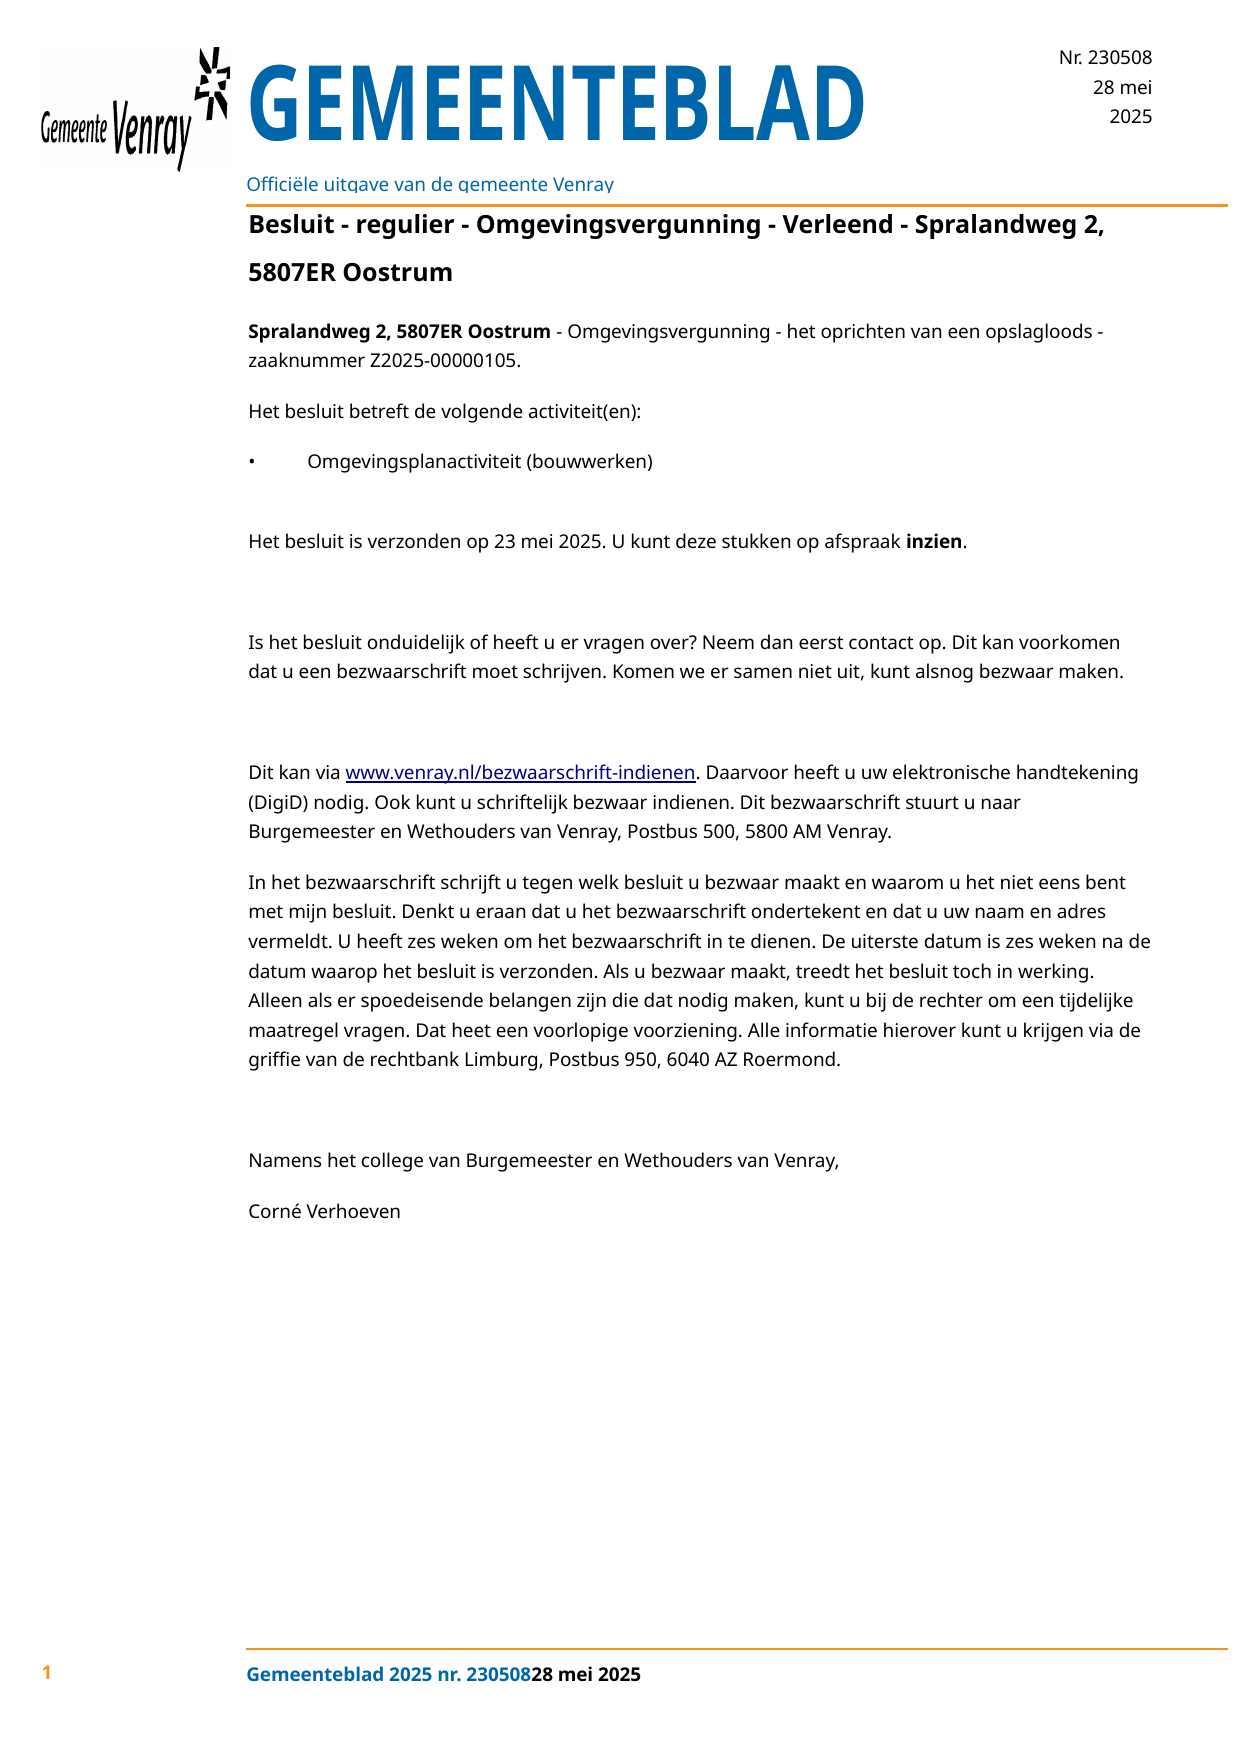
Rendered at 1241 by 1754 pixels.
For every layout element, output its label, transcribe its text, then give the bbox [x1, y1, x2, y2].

text Besluit - regulier - Omgevingsvergunning - Verleend - Spralandweg 2, 5807ER Oostrum [248, 207, 1152, 288]
text Spralandweg 2, 5807ER Oostrum - Omgevingsvergunning - het oprichten van een opslagloods - zaaknummer Z2025-00000105. [248, 318, 1152, 373]
text Dit kan via www.venray.nl/bezwaarschrift-indienen. Daarvoor heeft u uw elektronische handtekening (DigiD) nodig. Ook kunt u schriftelijk bezwaar indienen. Dit bezwaarschrift stuurt u naar Burgemeester en Wethouders van Venray, Postbus 500, 5800 AM Venray. [248, 759, 1152, 844]
picture [41, 47, 231, 172]
text Namens het college van Burgemeester en Wethouders van Venray, [248, 1147, 1152, 1173]
text In het bezwaarschrift schrijft u tegen welk besluit u bezwaar maakt en waarom u het niet eens bent met mijn besluit. Denkt u eraan dat u het bezwaarschrift ondertekent en dat u uw naam en adres vermeldt. U heeft zes weken om het bezwaarschrift in te dienen. De uiterste datum is zes weken na de datum waarop het besluit is verzonden. Als u bezwaar maakt, treedt het besluit toch in werking. Alleen als er spoedeisende belangen zijn die dat nodig maken, kunt u bij de rechter om een tijdelijke maatregel vragen. Dat heet een voorlopige voorziening. Alle informatie hierover kunt u krijgen via de griffie van de rechtbank Limburg, Postbus 950, 6040 AZ Roermond. [248, 869, 1152, 1072]
text Is het besluit onduidelijk of heeft u er vragen over? Neem dan eerst contact op. Dit kan voorkomen dat u een bezwaarschrift moet schrijven. Komen we er samen niet uit, kunt alsnog bezwaar maken. [248, 629, 1152, 684]
text Corné Verhoeven [248, 1198, 1152, 1224]
text Het besluit is verzonden op 23 mei 2025. U kunt deze stukken op afspraak inzien. [248, 528, 1152, 554]
text Het besluit betreft de volgende activiteit(en): [248, 398, 1152, 424]
list Omgevingsplanactiviteit (bouwwerken) [248, 448, 1152, 474]
